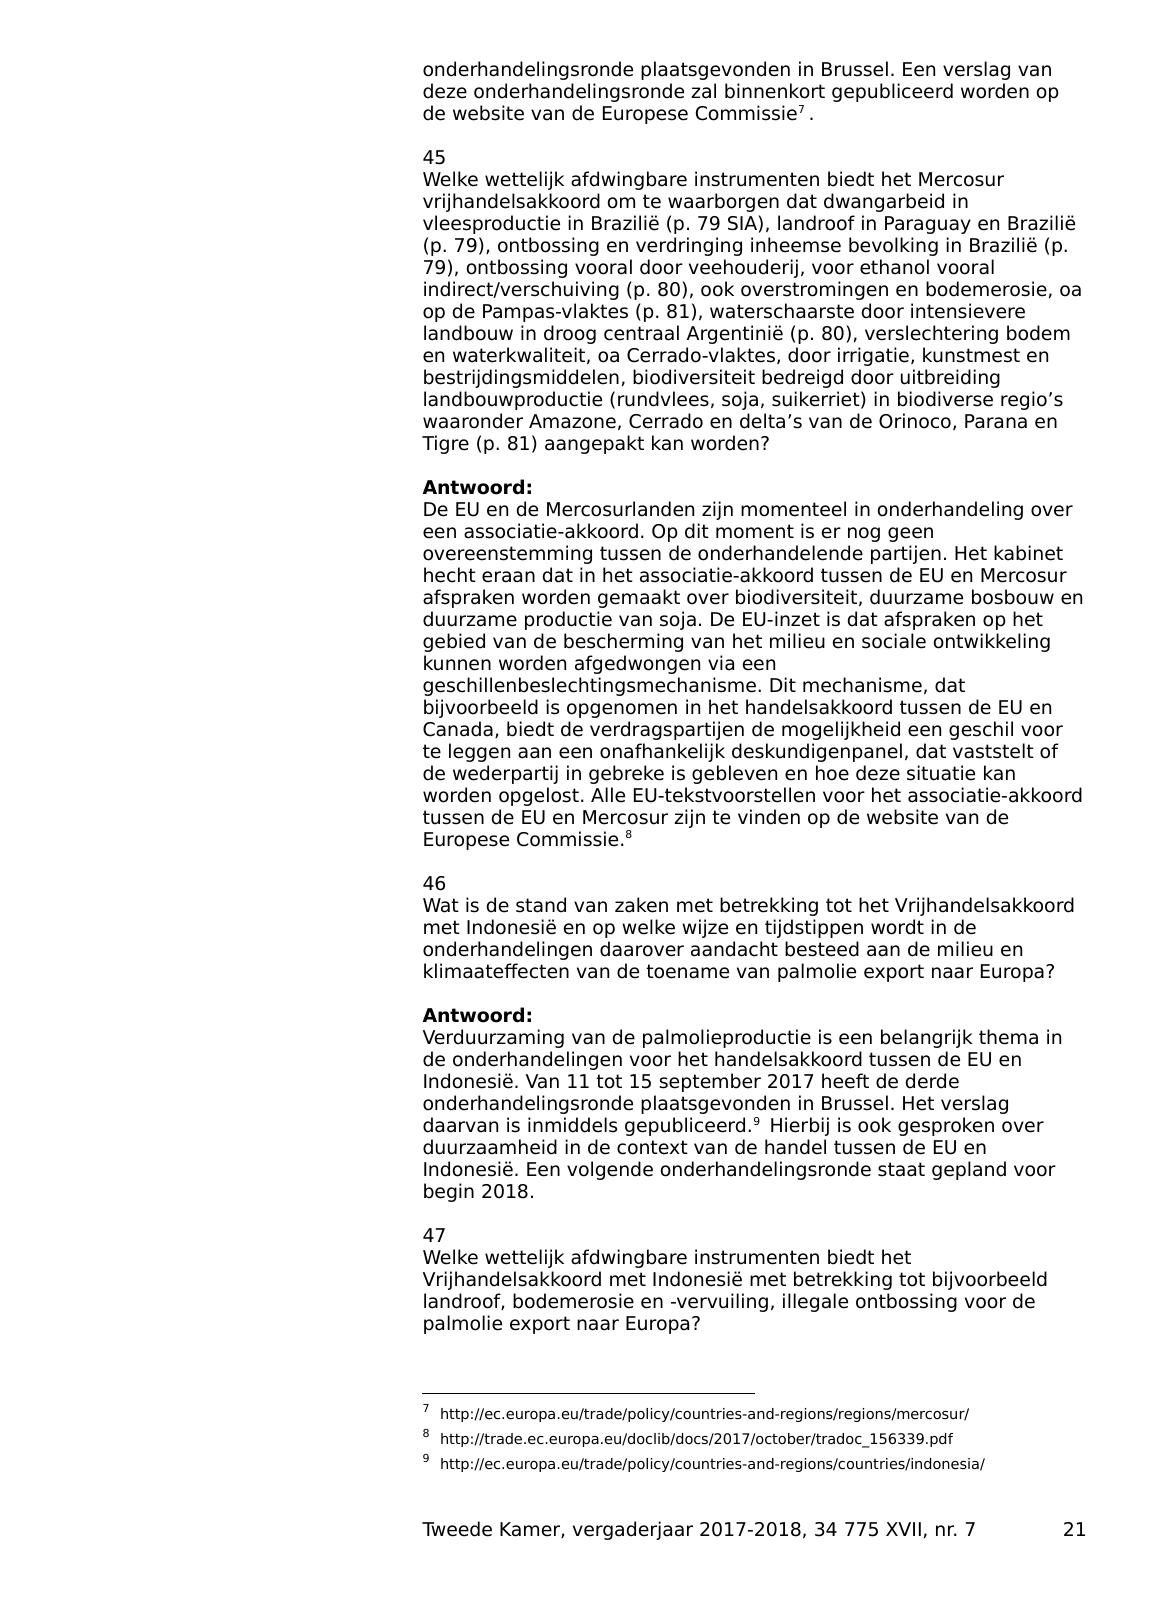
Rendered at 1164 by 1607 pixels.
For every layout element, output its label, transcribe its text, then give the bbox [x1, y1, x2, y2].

text Antwoord: [422, 1005, 1087, 1027]
text Wat is de stand van zaken met betrekking tot het Vrijhandelsakkoord met Indonesië en op welke wijze en tijdstippen wordt in de onderhandelingen daarover aandacht besteed aan de milieu en klimaateffecten van de toename van palmolie export naar Europa? [422, 895, 1087, 983]
text onderhandelingsronde plaatsgevonden in Brussel. Een verslag van deze onderhandelingsronde zal binnenkort gepubliceerd worden op de website van de Europese Commissie. [422, 59, 1087, 125]
text De EU en de Mercosurlanden zijn momenteel in onderhandeling over een associatie-akkoord. Op dit moment is er nog geen overeenstemming tussen de onderhandelende partijen. Het kabinet hecht eraan dat in het associatie-akkoord tussen de EU en Mercosur afspraken worden gemaakt over biodiversiteit, duurzame bosbouw en duurzame productie van soja. De EU-inzet is dat afspraken op het gebied van de bescherming van het milieu en sociale ontwikkeling kunnen worden afgedwongen via een geschillenbeslechtingsmechanisme. Dit mechanisme, dat bijvoorbeeld is opgenomen in het handelsakkoord tussen de EU en Canada, biedt de verdragspartijen de mogelijkheid een geschil voor te leggen aan een onafhankelijk deskundigenpanel, dat vaststelt of de wederpartij in gebreke is gebleven en hoe deze situatie kan worden opgelost. Alle EU-tekstvoorstellen voor het associatie-akkoord tussen de EU en Mercosur zijn te vinden op de website van de Europese Commissie. [422, 499, 1087, 851]
text Verduurzaming van de palmolieproductie is een belangrijk thema in de onderhandelingen voor het handelsakkoord tussen de EU en Indonesië. Van 11 tot 15 september 2017 heeft de derde onderhandelingsronde plaatsgevonden in Brussel. Het verslag daarvan is inmiddels gepubliceerd. Hierbij is ook gesproken over duurzaamheid in de context van de handel tussen de EU en Indonesië. Een volgende onderhandelingsronde staat gepland voor begin 2018. [422, 1027, 1087, 1203]
text http://trade.ec.europa.eu/doclib/docs/2017/october/tradoc_156339.pdf [422, 1427, 1087, 1449]
text http://ec.europa.eu/trade/policy/countries-and-regions/countries/indonesia/ [422, 1452, 1087, 1474]
text 46 [422, 873, 1087, 895]
text 45 [422, 147, 1087, 169]
text Antwoord: [422, 477, 1087, 499]
text 47 [422, 1225, 1087, 1247]
text http://ec.europa.eu/trade/policy/countries-and-regions/regions/mercosur/ [422, 1402, 1087, 1424]
text Welke wettelijk afdwingbare instrumenten biedt het Mercosur vrijhandelsakkoord om te waarborgen dat dwangarbeid in vleesproductie in Brazilië (p. 79 SIA), landroof in Paraguay en Brazilië (p. 79), ontbossing en verdringing inheemse bevolking in Brazilië (p. 79), ontbossing vooral door veehouderij, voor ethanol vooral indirect/verschuiving (p. 80), ook overstromingen en bodemerosie, oa op de Pampas-vlaktes (p. 81), waterschaarste door intensievere landbouw in droog centraal Argentinië (p. 80), verslechtering bodem en waterkwaliteit, oa Cerrado-vlaktes, door irrigatie, kunstmest en bestrijdingsmiddelen, biodiversiteit bedreigd door uitbreiding landbouwproductie (rundvlees, soja, suikerriet) in biodiverse regio’s waaronder Amazone, Cerrado en delta’s van de Orinoco, Parana en Tigre (p. 81) aangepakt kan worden? [422, 169, 1087, 455]
text Welke wettelijk afdwingbare instrumenten biedt het Vrijhandelsakkoord met Indonesië met betrekking tot bijvoorbeeld landroof, bodemerosie en -vervuiling, illegale ontbossing voor de palmolie export naar Europa? [422, 1247, 1087, 1335]
